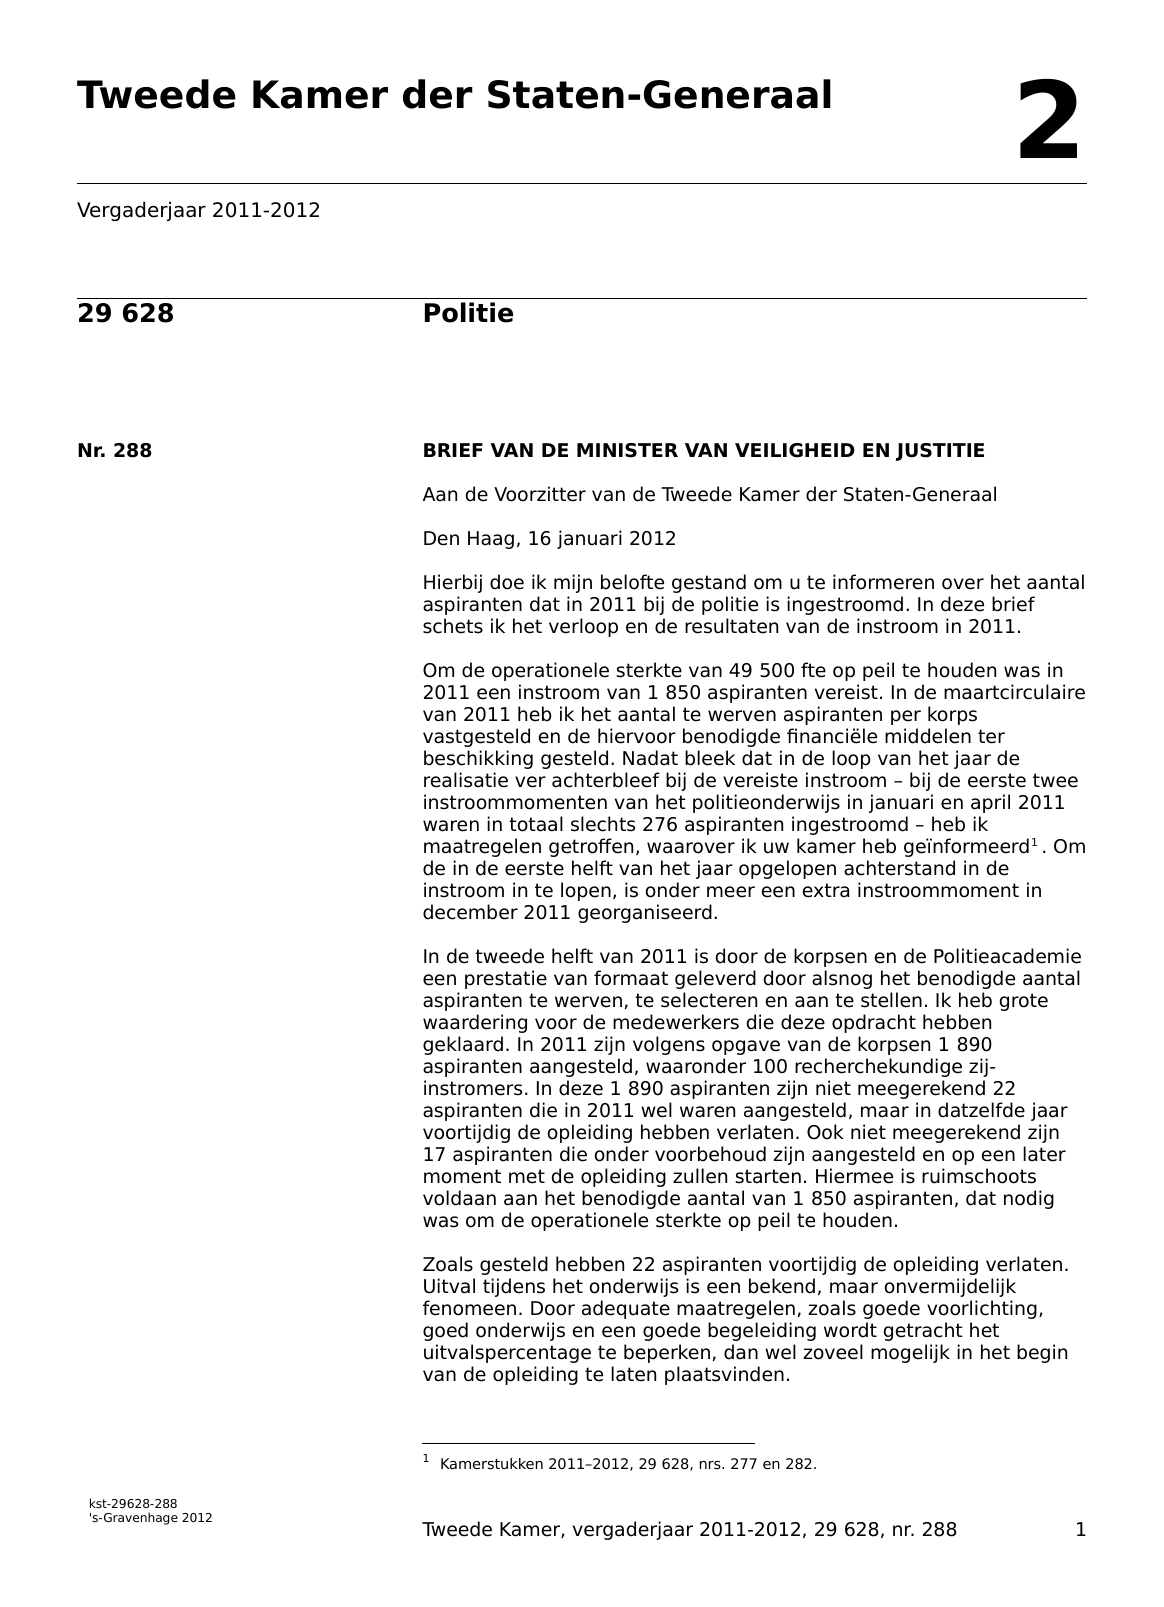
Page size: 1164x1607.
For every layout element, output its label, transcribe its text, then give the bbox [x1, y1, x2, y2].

subtitle Nr. 288 BRIEF VAN DE MINISTER VAN VEILIGHEID EN JUSTITIE [77, 440, 1087, 462]
text Aan de Voorzitter van de Tweede Kamer der Staten-Generaal [422, 484, 1087, 506]
text kst-29628-288 [88, 1497, 323, 1511]
text Kamerstukken 2011–2012, 29 628, nrs. 277 en 282. [422, 1452, 1087, 1474]
text Hierbij doe ik mijn belofte gestand om u te informeren over het aantal aspiranten dat in 2011 bij de politie is ingestroomd. In deze brief schets ik het verloop en de resultaten van de instroom in 2011. [422, 572, 1087, 638]
text In de tweede helft van 2011 is door de korpsen en de Politieacademie een prestatie van formaat geleverd door alsnog het benodigde aantal aspiranten te werven, te selecteren en aan te stellen. Ik heb grote waardering voor de medewerkers die deze opdracht hebben geklaard. In 2011 zijn volgens opgave van de korpsen 1 890 aspiranten aangesteld, waaronder 100 recherchekundige zij-instromers. In deze 1 890 aspiranten zijn niet meegerekend 22 aspiranten die in 2011 wel waren aangesteld, maar in datzelfde jaar voortijdig de opleiding hebben verlaten. Ook niet meegerekend zijn 17 aspiranten die onder voorbehoud zijn aangesteld en op een later moment met de opleiding zullen starten. Hiermee is ruimschoots voldaan aan het benodigde aantal van 1 850 aspiranten, dat nodig was om de operationele sterkte op peil te houden. [422, 946, 1087, 1232]
table_header 2 [886, 59, 1087, 183]
text Den Haag, 16 januari 2012 [422, 528, 1087, 550]
table_header Tweede Kamer der Staten-Generaal [77, 59, 886, 183]
text Om de operationele sterkte van 49 500 fte op peil te houden was in 2011 een instroom van 1 850 aspiranten vereist. In de maartcirculaire van 2011 heb ik het aantal te werven aspiranten per korps vastgesteld en de hiervoor benodigde financiële middelen ter beschikking gesteld. Nadat bleek dat in de loop van het jaar de realisatie ver achterbleef bij de vereiste instroom – bij de eerste twee instroommomenten van het politieonderwijs in januari en april 2011 waren in totaal slechts 276 aspiranten ingestroomd – heb ik maatregelen getroffen, waarover ik uw kamer heb geïnformeerd. Om de in de eerste helft van het jaar opgelopen achterstand in de instroom in te lopen, is onder meer een extra instroommoment in december 2011 georganiseerd. [422, 660, 1087, 924]
text 's-Gravenhage 2012 [88, 1511, 323, 1525]
text Zoals gesteld hebben 22 aspiranten voortijdig de opleiding verlaten. Uitval tijdens het onderwijs is een bekend, maar onvermijdelijk fenomeen. Door adequate maatregelen, zoals goede voorlichting, goed onderwijs en een goede begeleiding wordt getracht het uitvalspercentage te beperken, dan wel zoveel mogelijk in het begin van de opleiding te laten plaatsvinden. [422, 1254, 1087, 1386]
subtitle 29 628 Politie [77, 299, 1087, 329]
table_cell Vergaderjaar 2011-2012 [77, 184, 1087, 298]
